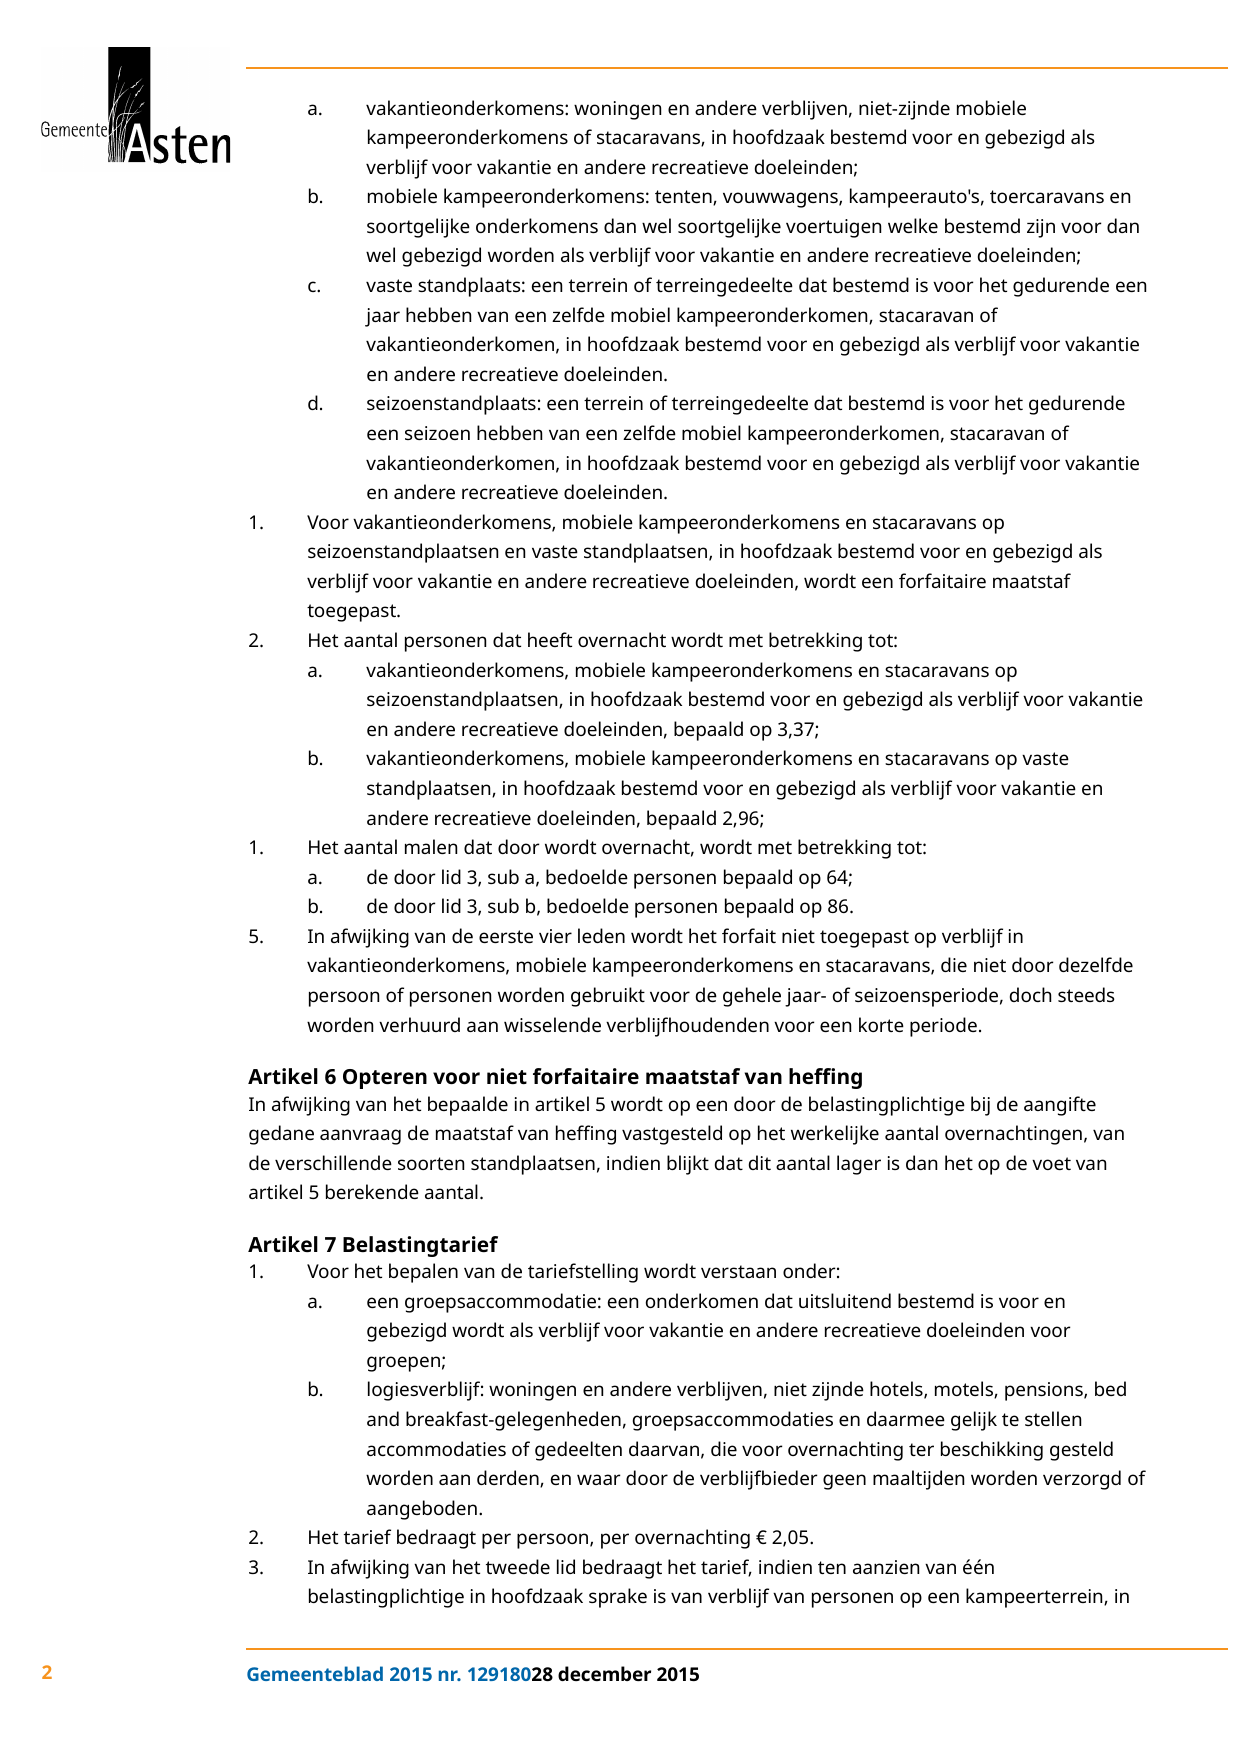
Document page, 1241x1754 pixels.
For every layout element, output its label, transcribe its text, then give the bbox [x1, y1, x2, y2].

list Het aantal malen dat door wordt overnacht, wordt met betrekking tot: [248, 834, 1152, 860]
list Het tarief bedraagt per persoon, per overnachting € 2,05. [248, 1524, 1152, 1550]
list Het aantal personen dat heeft overnacht wordt met betrekking tot: [248, 627, 1152, 653]
list de door lid 3, sub b, bedoelde personen bepaald op 86. [307, 893, 1152, 919]
list Voor vakantieonderkomens, mobiele kampeeronderkomens en stacaravans op seizoenstandplaatsen en vaste standplaatsen, in hoofdzaak bestemd voor en gebezigd als verblijf voor vakantie en andere recreatieve doeleinden, wordt een forfaitaire maatstaf toegepast. [248, 509, 1152, 623]
list vakantieonderkomens, mobiele kampeeronderkomens en stacaravans op seizoenstandplaatsen, in hoofdzaak bestemd voor en gebezigd als verblijf voor vakantie en andere recreatieve doeleinden, bepaald op 3,37; [307, 657, 1152, 742]
text Artikel 6 Opteren voor niet forfaitaire maatstaf van heffing [248, 1062, 1152, 1091]
list een groepsaccommodatie: een onderkomen dat uitsluitend bestemd is voor en gebezigd wordt als verblijf voor vakantie en andere recreatieve doeleinden voor groepen; [307, 1288, 1152, 1373]
text Artikel 7 Belastingtarief [248, 1230, 1152, 1258]
list logiesverblijf: woningen en andere verblijven, niet zijnde hotels, motels, pensions, bed and breakfast-gelegenheden, groepsaccommodaties en daarmee gelijk te stellen accommodaties of gedeelten daarvan, die voor overnachting ter beschikking gesteld worden aan derden, en waar door de verblijfbieder geen maaltijden worden verzorgd of aangeboden. [307, 1377, 1152, 1521]
picture [41, 47, 231, 172]
list mobiele kampeeronderkomens: tenten, vouwwagens, kampeerauto's, toercaravans en soortgelijke onderkomens dan wel soortgelijke voertuigen welke bestemd zijn voor dan wel gebezigd worden als verblijf voor vakantie en andere recreatieve doeleinden; [307, 183, 1152, 268]
list In afwijking van het tweede lid bedraagt het tarief, indien ten aanzien van één belastingplichtige in hoofdzaak sprake is van verblijf van personen op een kampeerterrein, in [248, 1554, 1152, 1609]
list In afwijking van de eerste vier leden wordt het forfait niet toegepast op verblijf in vakantieonderkomens, mobiele kampeeronderkomens en stacaravans, die niet door dezelfde persoon of personen worden gebruikt voor de gehele jaar- of seizoensperiode, doch steeds worden verhuurd aan wisselende verblijfhoudenden voor een korte periode. [248, 923, 1152, 1038]
text In afwijking van het bepaalde in artikel 5 wordt op een door de belastingplichtige bij de aangifte gedane aanvraag de maatstaf van heffing vastgesteld op het werkelijke aantal overnachtingen, van de verschillende soorten standplaatsen, indien blijkt dat dit aantal lager is dan het op de voet van artikel 5 berekende aantal. [248, 1091, 1152, 1205]
list vakantieonderkomens: woningen en andere verblijven, niet-zijnde mobiele kampeeronderkomens of stacaravans, in hoofdzaak bestemd voor en gebezigd als verblijf voor vakantie en andere recreatieve doeleinden; [307, 95, 1152, 180]
list Voor het bepalen van de tariefstelling wordt verstaan onder: [248, 1258, 1152, 1284]
list vakantieonderkomens, mobiele kampeeronderkomens en stacaravans op vaste standplaatsen, in hoofdzaak bestemd voor en gebezigd als verblijf voor vakantie en andere recreatieve doeleinden, bepaald 2,96; [307, 746, 1152, 831]
list de door lid 3, sub a, bedoelde personen bepaald op 64; [307, 864, 1152, 890]
list seizoenstandplaats: een terrein of terreingedeelte dat bestemd is voor het gedurende een seizoen hebben van een zelfde mobiel kampeeronderkomen, stacaravan of vakantieonderkomen, in hoofdzaak bestemd voor en gebezigd als verblijf voor vakantie en andere recreatieve doeleinden. [307, 391, 1152, 505]
list vaste standplaats: een terrein of terreingedeelte dat bestemd is voor het gedurende een jaar hebben van een zelfde mobiel kampeeronderkomen, stacaravan of vakantieonderkomen, in hoofdzaak bestemd voor en gebezigd als verblijf voor vakantie en andere recreatieve doeleinden. [307, 272, 1152, 387]
